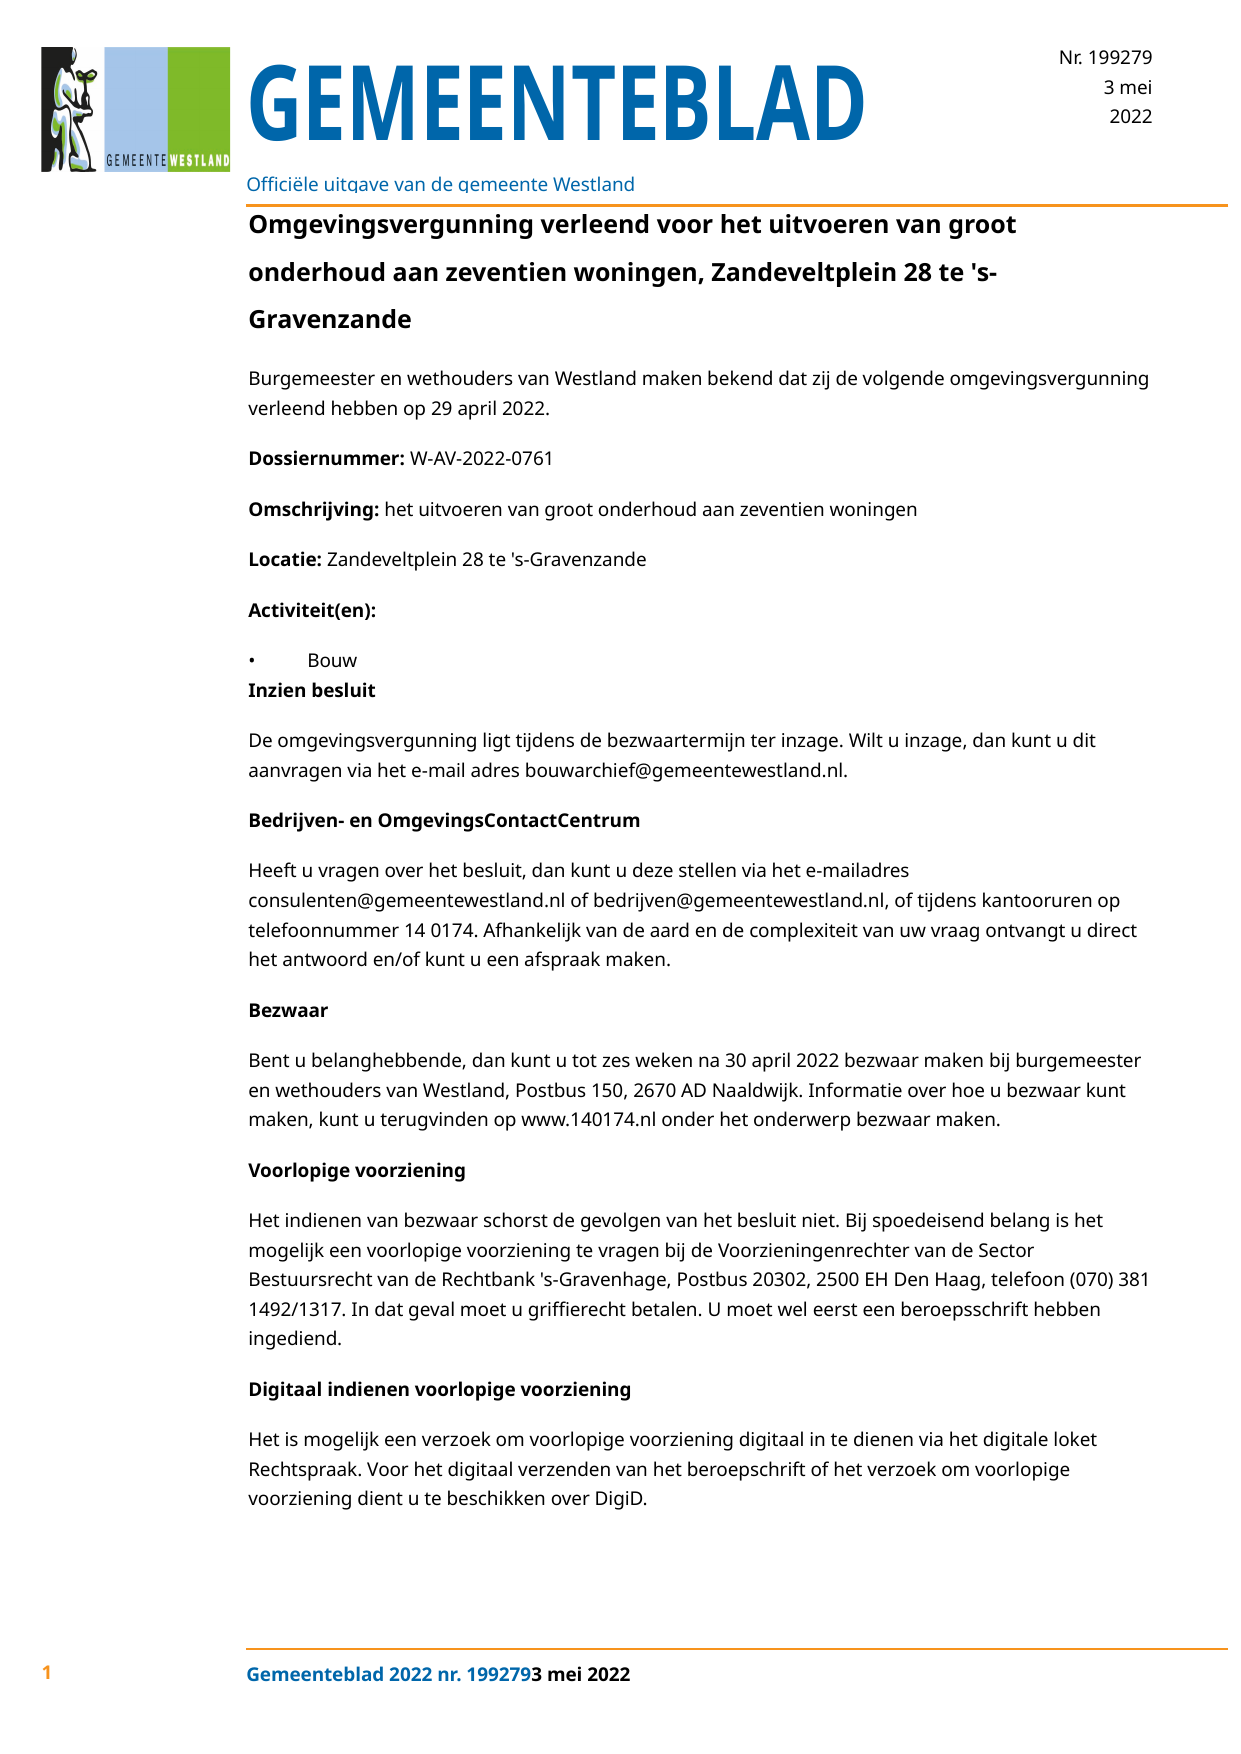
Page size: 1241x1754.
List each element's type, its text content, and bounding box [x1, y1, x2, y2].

text Het indienen van bezwaar schorst de gevolgen van het besluit niet. Bij spoedeisend belang is het mogelijk een voorlopige voorziening te vragen bij de Voorzieningenrechter van de Sector Bestuursrecht van de Rechtbank 's-Gravenhage, Postbus 20302, 2500 EH Den Haag, telefoon (070) 381 1492/1317. In dat geval moet u griffierecht betalen. U moet wel eerst een beroepsschrift hebben ingediend. [248, 1207, 1152, 1351]
text Omgevingsvergunning verleend voor het uitvoeren van groot onderhoud aan zeventien woningen, Zandeveltplein 28 te 's-Gravenzande [248, 207, 1152, 336]
text Heeft u vragen over het besluit, dan kunt u deze stellen via het e-mailadres consulenten@gemeentewestland.nl of bedrijven@gemeentewestland.nl, of tijdens kantooruren op telefoonnummer 14 0174. Afhankelijk van de aard en de complexiteit van uw vraag ontvangt u direct het antwoord en/of kunt u een afspraak maken. [248, 858, 1152, 972]
list Bouw [248, 647, 1152, 673]
text Bezwaar [248, 997, 1152, 1022]
text Activiteit(en): [248, 597, 1152, 622]
text Locatie: Zandeveltplein 28 te 's-Gravenzande [248, 546, 1152, 572]
picture [41, 47, 231, 172]
text Bedrijven- en OmgevingsContactCentrum [248, 807, 1152, 833]
text Dossiernummer: W-AV-2022-0761 [248, 446, 1152, 471]
text Het is mogelijk een verzoek om voorlopige voorziening digitaal in te dienen via het digitale loket Rechtspraak. Voor het digitaal verzenden van het beroepschrift of het verzoek om voorlopige voorziening dient u te beschikken over DigiD. [248, 1426, 1152, 1511]
text Digitaal indienen voorlopige voorziening [248, 1376, 1152, 1402]
text Inzien besluit [248, 677, 1152, 702]
text Voorlopige voorziening [248, 1157, 1152, 1182]
text Burgemeester en wethouders van Westland maken bekend dat zij de volgende omgevingsvergunning verleend hebben op 29 april 2022. [248, 366, 1152, 421]
text Bent u belanghebbende, dan kunt u tot zes weken na 30 april 2022 bezwaar maken bij burgemeester en wethouders van Westland, Postbus 150, 2670 AD Naaldwijk. Informatie over hoe u bezwaar kunt maken, kunt u terugvinden op www.140174.nl onder het onderwerp bezwaar maken. [248, 1047, 1152, 1132]
text Omschrijving: het uitvoeren van groot onderhoud aan zeventien woningen [248, 496, 1152, 522]
text De omgevingsvergunning ligt tijdens de bezwaartermijn ter inzage. Wilt u inzage, dan kunt u dit aanvragen via het e-mail adres bouwarchief@gemeentewestland.nl. [248, 727, 1152, 782]
